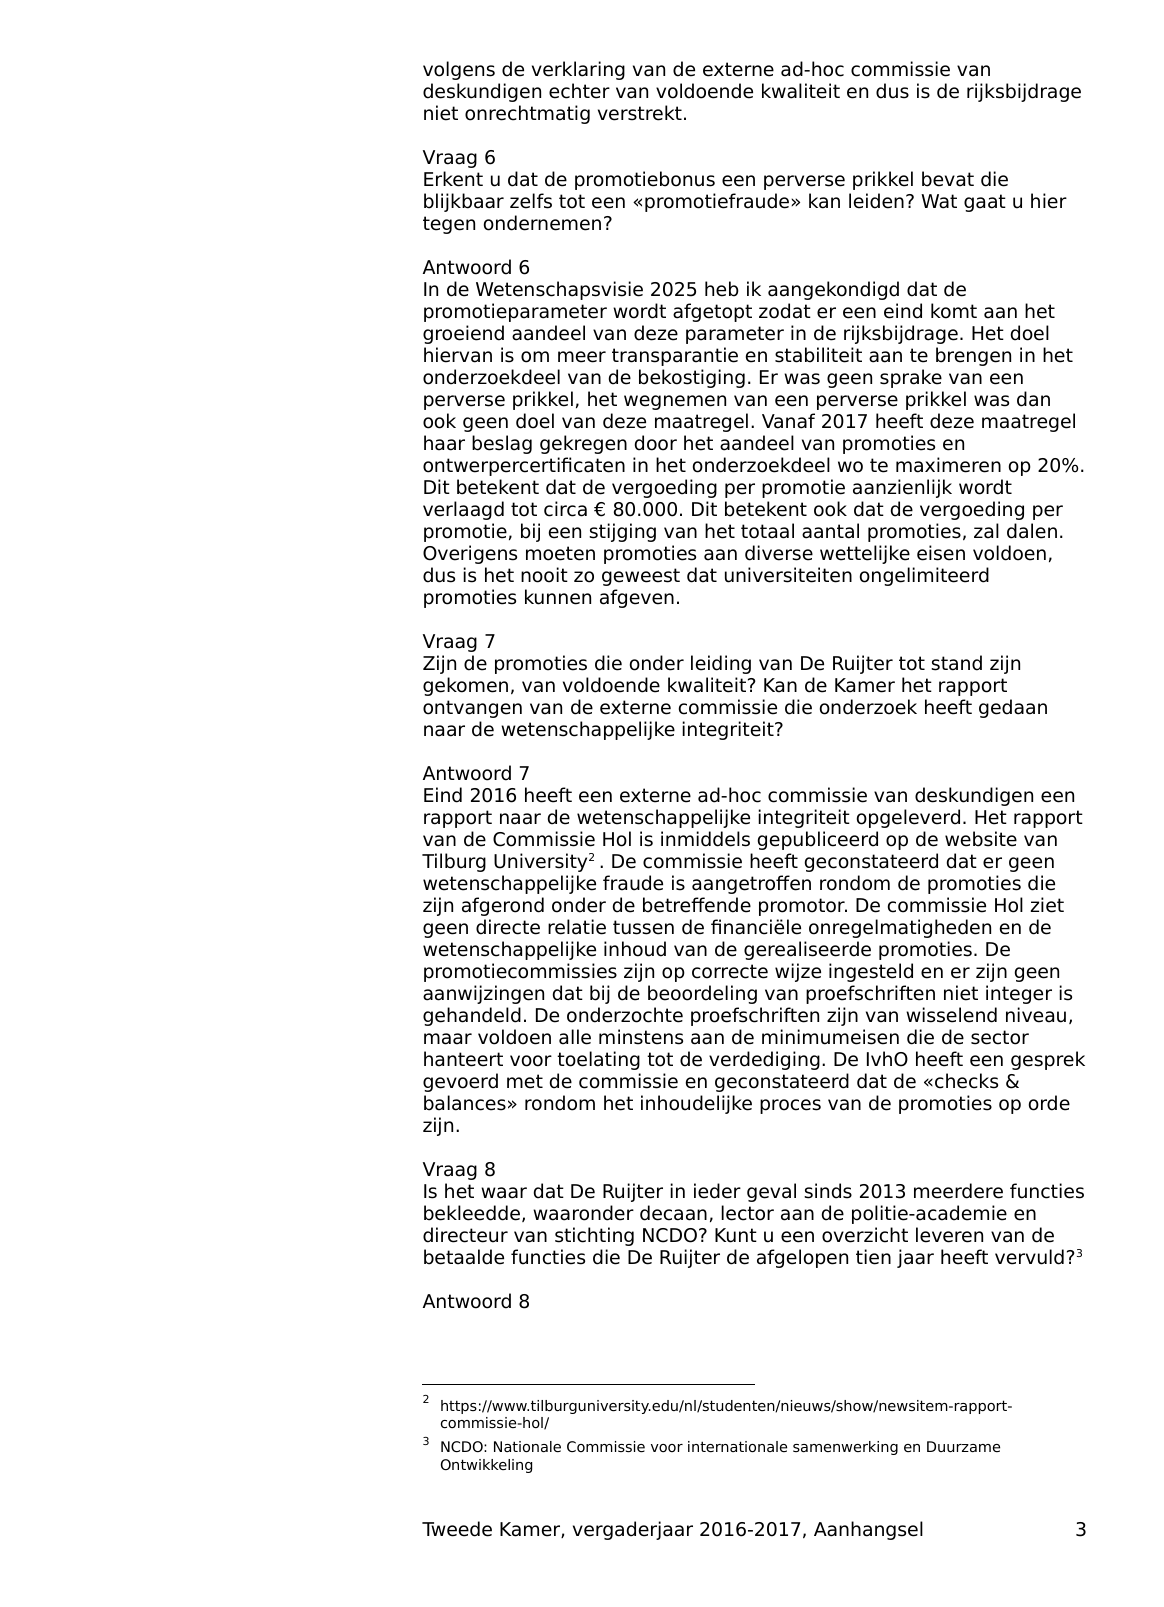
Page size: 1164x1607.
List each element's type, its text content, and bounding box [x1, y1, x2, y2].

text Antwoord 6 [422, 257, 1087, 279]
text Vraag 6 [422, 147, 1087, 169]
text Vraag 8 [422, 1159, 1087, 1181]
text Zijn de promoties die onder leiding van De Ruijter tot stand zijn gekomen, van voldoende kwaliteit? Kan de Kamer het rapport ontvangen van de externe commissie die onderzoek heeft gedaan naar de wetenschappelijke integriteit? [422, 653, 1087, 741]
text Vraag 7 [422, 631, 1087, 653]
text Antwoord 7 [422, 763, 1087, 785]
text Antwoord 8 [422, 1291, 1087, 1313]
text Erkent u dat de promotiebonus een perverse prikkel bevat die blijkbaar zelfs tot een «promotiefraude» kan leiden? Wat gaat u hier tegen ondernemen? [422, 169, 1087, 235]
text Is het waar dat De Ruijter in ieder geval sinds 2013 meerdere functies bekleedde, waaronder decaan, lector aan de politie-academie en directeur van stichting NCDO? Kunt u een overzicht leveren van de betaalde functies die De Ruijter de afgelopen tien jaar heeft vervuld? [422, 1181, 1087, 1269]
text Eind 2016 heeft een externe ad-hoc commissie van deskundigen een rapport naar de wetenschappelijke integriteit opgeleverd. Het rapport van de Commissie Hol is inmiddels gepubliceerd op de website van Tilburg University. De commissie heeft geconstateerd dat er geen wetenschappelijke fraude is aangetroffen rondom de promoties die zijn afgerond onder de betreffende promotor. De commissie Hol ziet geen directe relatie tussen de financiële onregelmatigheden en de wetenschappelijke inhoud van de gerealiseerde promoties. De promotiecommissies zijn op correcte wijze ingesteld en er zijn geen aanwijzingen dat bij de beoordeling van proefschriften niet integer is gehandeld. De onderzochte proefschriften zijn van wisselend niveau, maar voldoen alle minstens aan de minimumeisen die de sector hanteert voor toelating tot de verdediging. De IvhO heeft een gesprek gevoerd met de commissie en geconstateerd dat de «checks & balances» rondom het inhoudelijke proces van de promoties op orde zijn. [422, 785, 1087, 1137]
text volgens de verklaring van de externe ad-hoc commissie van deskundigen echter van voldoende kwaliteit en dus is de rijksbijdrage niet onrechtmatig verstrekt. [422, 59, 1087, 125]
text https://www.tilburguniversity.edu/nl/studenten/nieuws/show/newsitem-rapport-commissie-hol/ [422, 1393, 1087, 1432]
text NCDO: Nationale Commissie voor internationale samenwerking en Duurzame Ontwikkeling [422, 1435, 1087, 1474]
text In de Wetenschapsvisie 2025 heb ik aangekondigd dat de promotieparameter wordt afgetopt zodat er een eind komt aan het groeiend aandeel van deze parameter in de rijksbijdrage. Het doel hiervan is om meer transparantie en stabiliteit aan te brengen in het onderzoekdeel van de bekostiging. Er was geen sprake van een perverse prikkel, het wegnemen van een perverse prikkel was dan ook geen doel van deze maatregel. Vanaf 2017 heeft deze maatregel haar beslag gekregen door het aandeel van promoties en ontwerpercertificaten in het onderzoekdeel wo te maximeren op 20%. Dit betekent dat de vergoeding per promotie aanzienlijk wordt verlaagd tot circa € 80.000. Dit betekent ook dat de vergoeding per promotie, bij een stijging van het totaal aantal promoties, zal dalen. Overigens moeten promoties aan diverse wettelijke eisen voldoen, dus is het nooit zo geweest dat universiteiten ongelimiteerd promoties kunnen afgeven. [422, 279, 1087, 609]
